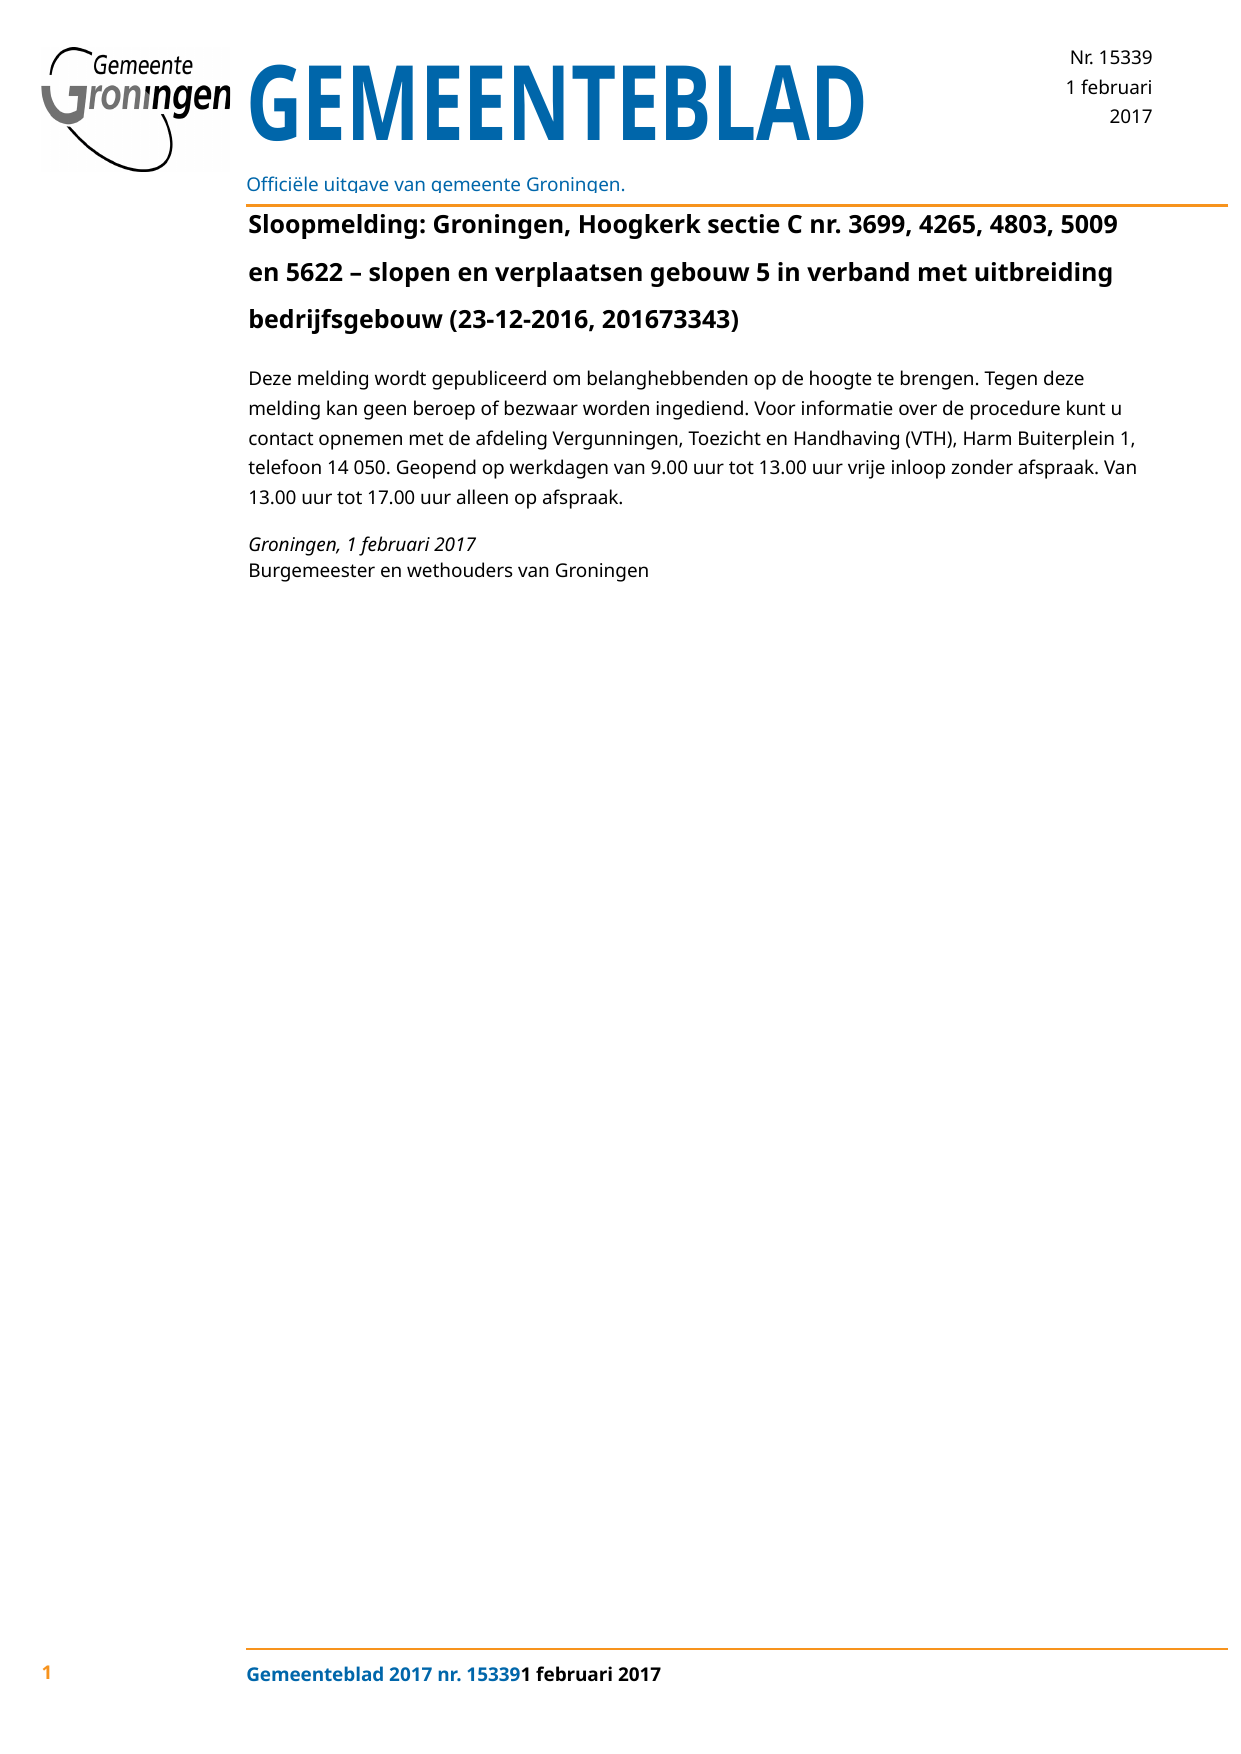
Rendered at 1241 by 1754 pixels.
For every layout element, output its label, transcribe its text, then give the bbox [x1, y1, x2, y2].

text Burgemeester en wethouders van Groningen [248, 557, 1152, 583]
text Groningen, 1 februari 2017 [248, 532, 1152, 557]
picture [41, 47, 231, 172]
text Deze melding wordt gepubliceerd om belanghebbenden op de hoogte te brengen. Tegen deze melding kan geen beroep of bezwaar worden ingediend. Voor informatie over de procedure kunt u contact opnemen met de afdeling Vergunningen, Toezicht en Handhaving (VTH), Harm Buiterplein 1, telefoon 14 050. Geopend op werkdagen van 9.00 uur tot 13.00 uur vrije inloop zonder afspraak. Van 13.00 uur tot 17.00 uur alleen op afspraak. [248, 366, 1152, 509]
text Sloopmelding: Groningen, Hoogkerk sectie C nr. 3699, 4265, 4803, 5009 en 5622 – slopen en verplaatsen gebouw 5 in verband met uitbreiding bedrijfsgebouw (23-12-2016, 201673343) [248, 207, 1152, 336]
